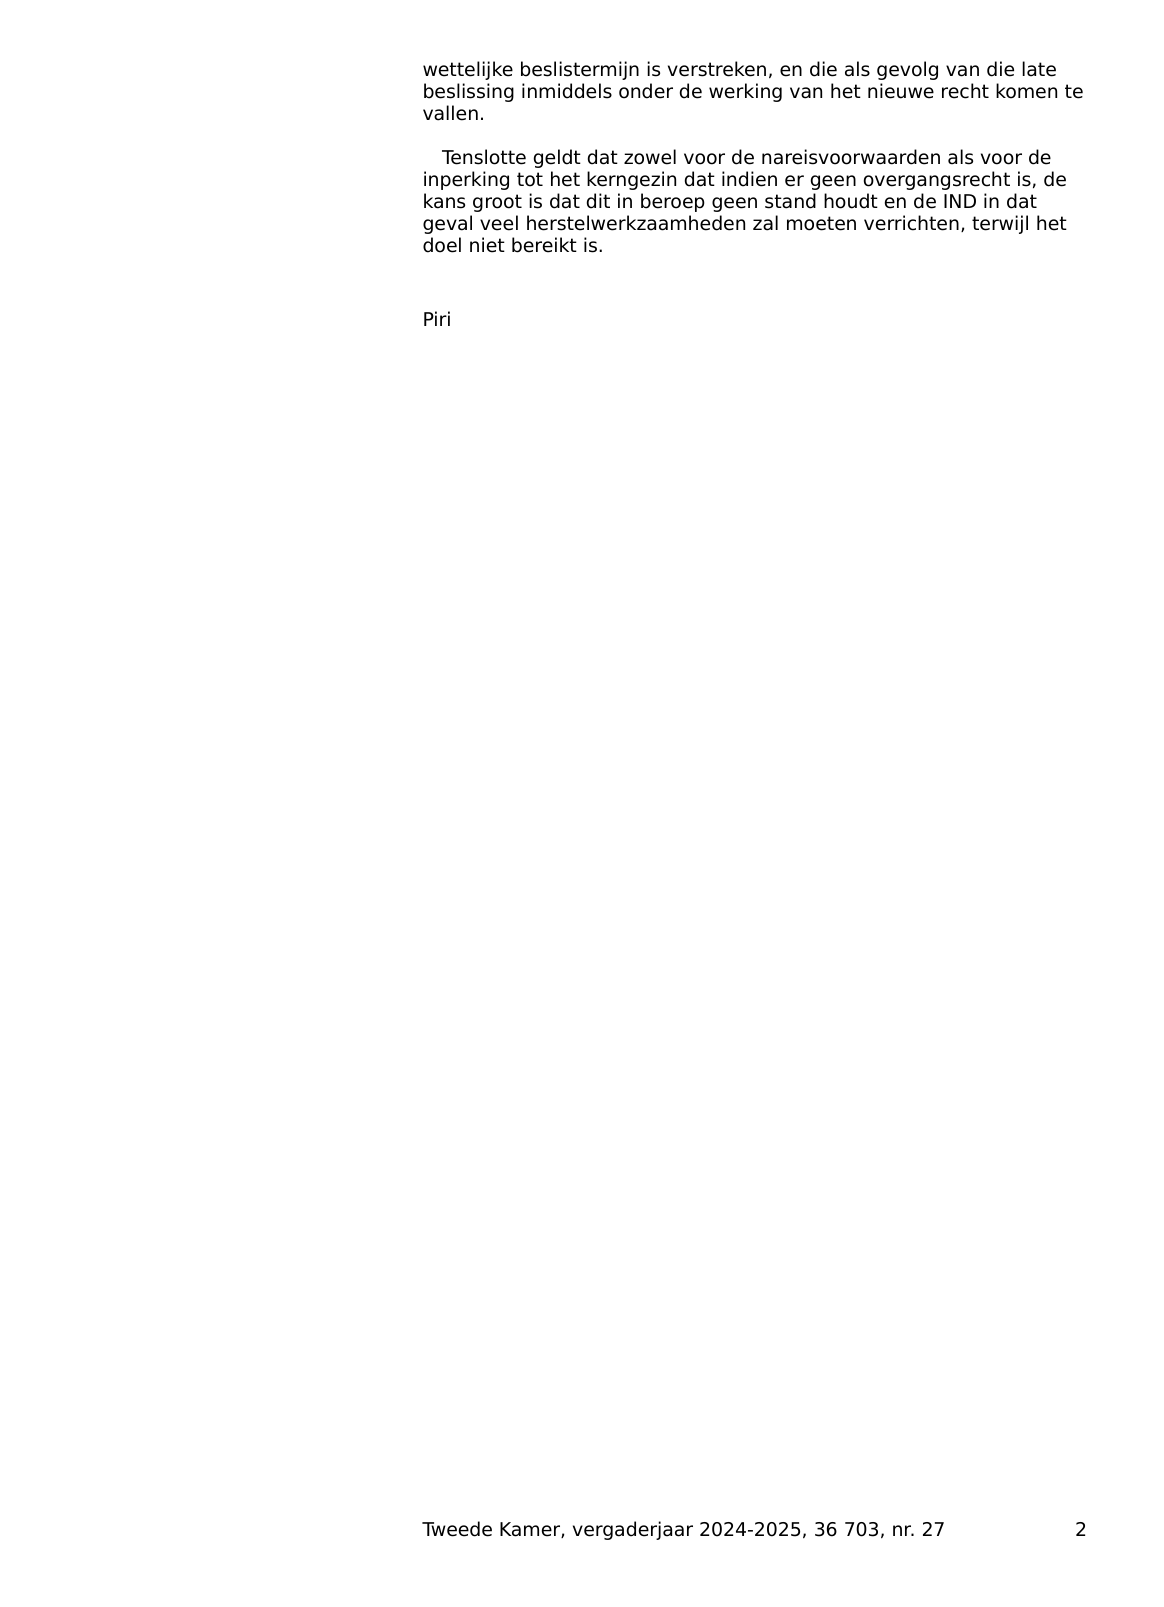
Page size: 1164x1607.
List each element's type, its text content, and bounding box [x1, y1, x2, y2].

text Tenslotte geldt dat zowel voor de nareisvoorwaarden als voor de inperking tot het kerngezin dat indien er geen overgangsrecht is, de kans groot is dat dit in beroep geen stand houdt en de IND in dat geval veel herstelwerkzaamheden zal moeten verrichten, terwijl het doel niet bereikt is. [422, 147, 1087, 257]
text Piri [422, 287, 1087, 331]
text wettelijke beslistermijn is verstreken, en die als gevolg van die late beslissing inmiddels onder de werking van het nieuwe recht komen te vallen. [422, 59, 1087, 125]
